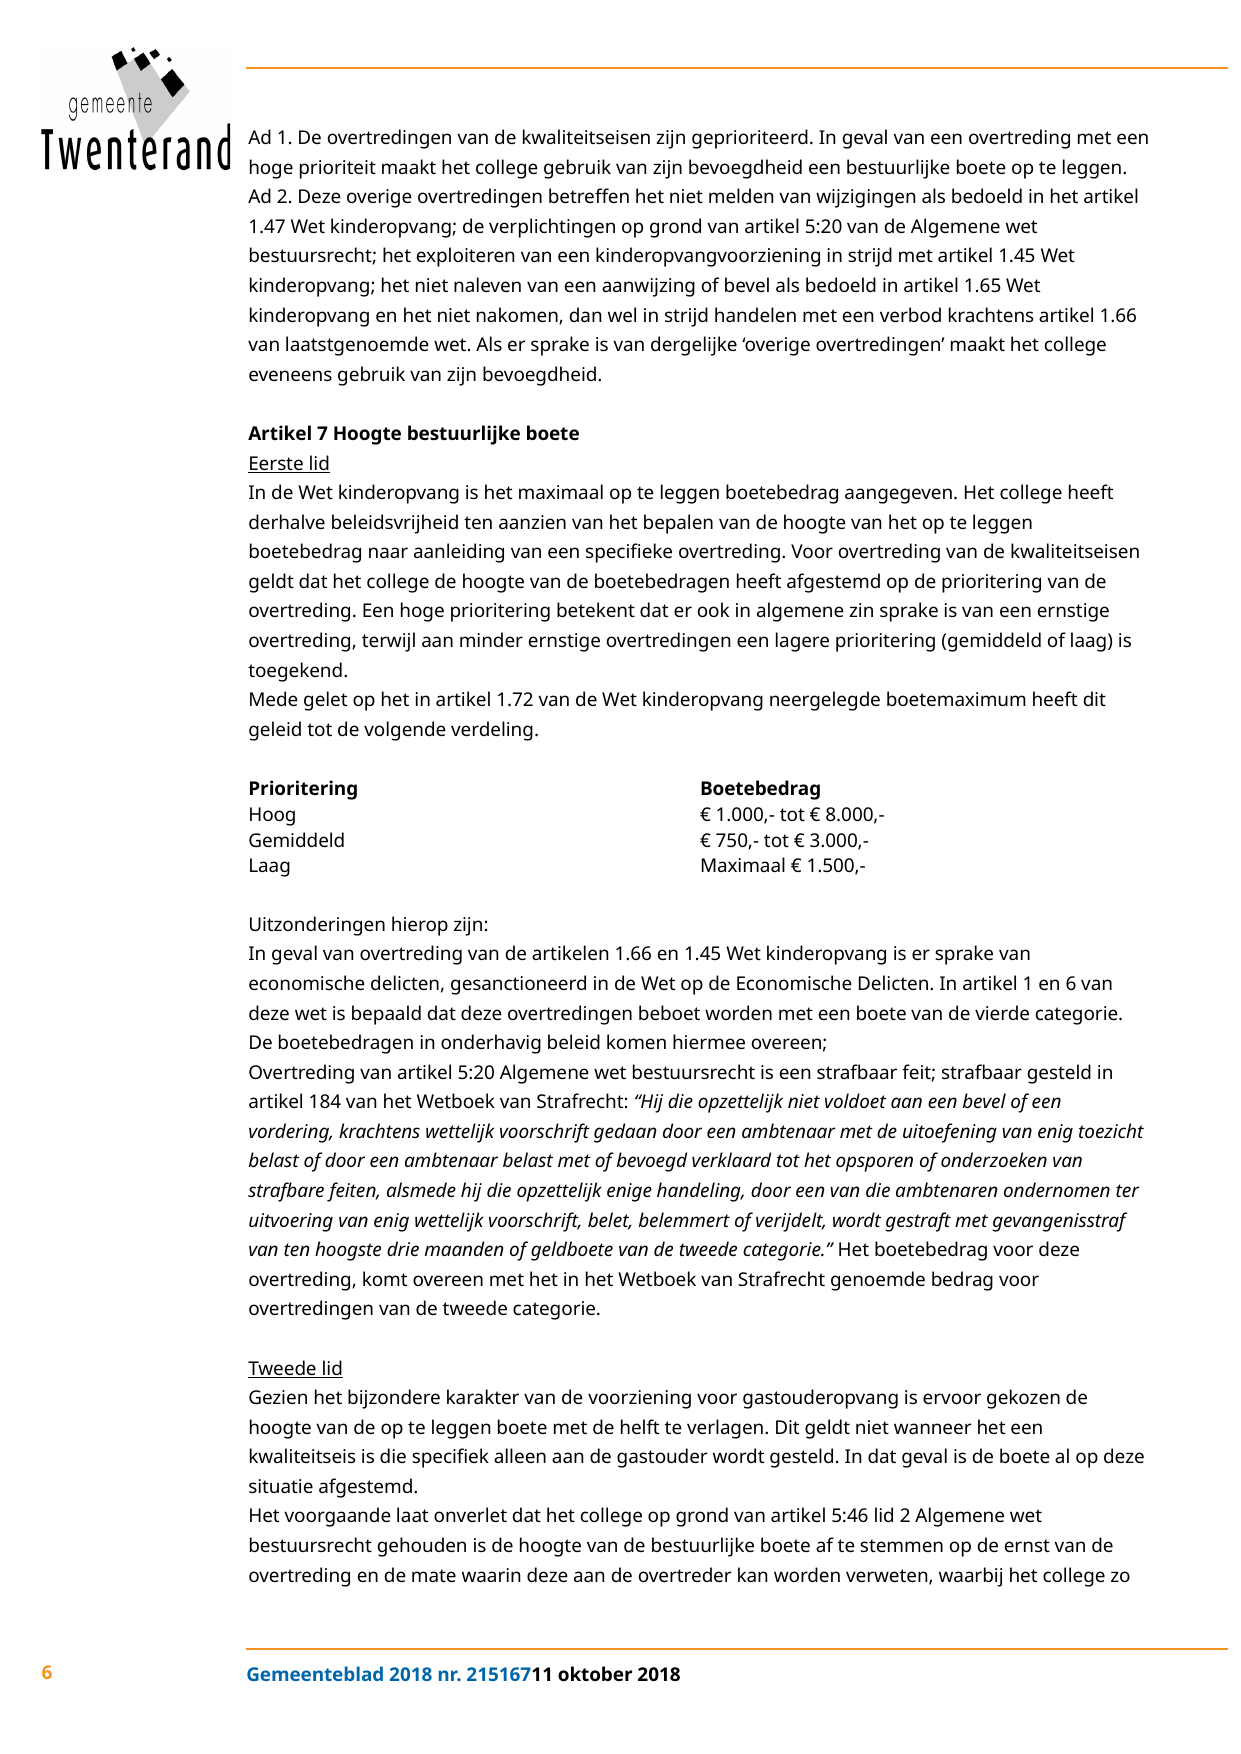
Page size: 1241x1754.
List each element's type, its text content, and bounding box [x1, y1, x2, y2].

text Uitzonderingen hierop zijn: [248, 911, 1152, 937]
table_cell € 750,- tot € 3.000,- [700, 827, 1152, 852]
table_cell Gemiddeld [248, 827, 700, 852]
text Artikel 7 Hoogte bestuurlijke boete [248, 420, 1152, 446]
text Tweede lid [248, 1355, 1152, 1381]
text Mede gelet op het in artikel 1.72 van de Wet kinderopvang neergelegde boetemaximum heeft dit geleid tot de volgende verdeling. [248, 686, 1152, 742]
table_header Boetebedrag [700, 775, 1152, 801]
text Ad 1. De overtredingen van de kwaliteitseisen zijn geprioriteerd. In geval van een overtreding met een hoge prioriteit maakt het college gebruik van zijn bevoegdheid een bestuurlijke boete op te leggen. [248, 124, 1152, 180]
text In de Wet kinderopvang is het maximaal op te leggen boetebedrag aangegeven. Het college heeft derhalve beleidsvrijheid ten aanzien van het bepalen van de hoogte van het op te leggen boetebedrag naar aanleiding van een specifieke overtreding. Voor overtreding van de kwaliteitseisen geldt dat het college de hoogte van de boetebedragen heeft afgestemd op de prioritering van de overtreding. Een hoge prioritering betekent dat er ook in algemene zin sprake is van een ernstige overtreding, terwijl aan minder ernstige overtredingen een lagere prioritering (gemiddeld of laag) is toegekend. [248, 479, 1152, 683]
table_header Prioritering [248, 775, 700, 801]
table_cell Maximaal € 1.500,- [700, 853, 1152, 878]
text In geval van overtreding van de artikelen 1.66 en 1.45 Wet kinderopvang is er sprake van economische delicten, gesanctioneerd in de Wet op de Economische Delicten. In artikel 1 en 6 van deze wet is bepaald dat deze overtredingen beboet worden met een boete van de vierde categorie. De boetebedragen in onderhavig beleid komen hiermee overeen; [248, 941, 1152, 1055]
table_cell Laag [248, 853, 700, 878]
text Ad 2. Deze overige overtredingen betreffen het niet melden van wijzigingen als bedoeld in het artikel 1.47 Wet kinderopvang; de verplichtingen op grond van artikel 5:20 van de Algemene wet bestuursrecht; het exploiteren van een kinderopvangvoorziening in strijd met artikel 1.45 Wet kinderopvang; het niet naleven van een aanwijzing of bevel als bedoeld in artikel 1.65 Wet kinderopvang en het niet nakomen, dan wel in strijd handelen met een verbod krachtens artikel 1.66 van laatstgenoemde wet. Als er sprake is van dergelijke ‘overige overtredingen’ maakt het college eveneens gebruik van zijn bevoegdheid. [248, 183, 1152, 387]
table_cell Hoog [248, 801, 700, 827]
text Het voorgaande laat onverlet dat het college op grond van artikel 5:46 lid 2 Algemene wet bestuursrecht gehouden is de hoogte van de bestuurlijke boete af te stemmen op de ernst van de overtreding en de mate waarin deze aan de overtreder kan worden verweten, waarbij het college zo [248, 1503, 1152, 1588]
table_cell € 1.000,- tot € 8.000,- [700, 801, 1152, 827]
picture [41, 47, 231, 172]
text Gezien het bijzondere karakter van de voorziening voor gastouderopvang is ervoor gekozen de hoogte van de op te leggen boete met de helft te verlagen. Dit geldt niet wanneer het een kwaliteitseis is die specifiek alleen aan de gastouder wordt gesteld. In dat geval is de boete al op deze situatie afgestemd. [248, 1384, 1152, 1499]
text Overtreding van artikel 5:20 Algemene wet bestuursrecht is een strafbaar feit; strafbaar gesteld in artikel 184 van het Wetboek van Strafrecht: “Hij die opzettelijk niet voldoet aan een bevel of een vordering, krachtens wettelijk voorschrift gedaan door een ambtenaar met de uitoefening van enig toezicht belast of door een ambtenaar belast met of bevoegd verklaard tot het opsporen of onderzoeken van strafbare feiten, alsmede hij die opzettelijk enige handeling, door een van die ambtenaren ondernomen ter uitvoering van enig wettelijk voorschrift, belet, belemmert of verijdelt, wordt gestraft met gevangenisstraf van ten hoogste drie maanden of geldboete van de tweede categorie.” Het boetebedrag voor deze overtreding, komt overeen met het in het Wetboek van Strafrecht genoemde bedrag voor overtredingen van de tweede categorie. [248, 1059, 1152, 1321]
text Eerste lid [248, 450, 1152, 476]
